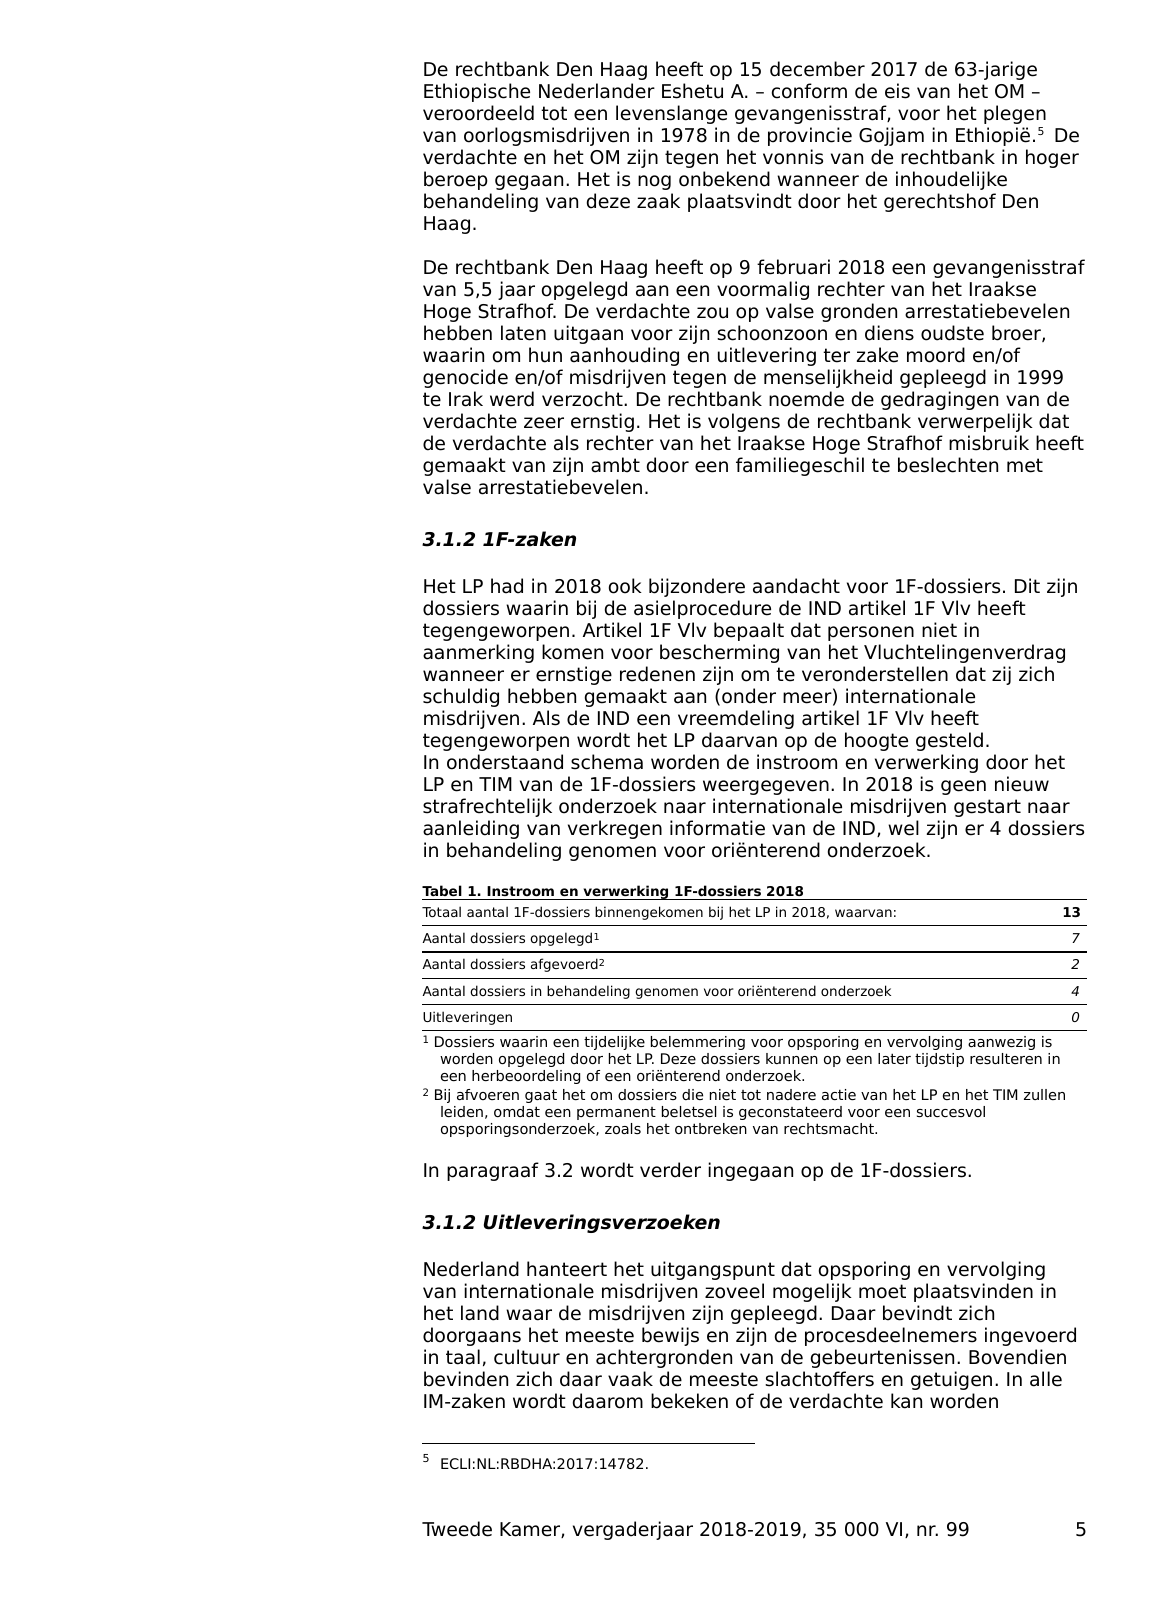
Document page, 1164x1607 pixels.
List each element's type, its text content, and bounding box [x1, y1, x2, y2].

table_cell 7 [985, 926, 1087, 951]
table_cell 0 [985, 1005, 1087, 1030]
subtitle 3.1.2 Uitleveringsverzoeken [422, 1212, 1087, 1234]
table_cell Aantal dossiers opgelegd1 [422, 926, 985, 951]
table_cell Aantal dossiers in behandeling genomen voor oriënterend onderzoek [422, 979, 985, 1004]
table_cell 13 [985, 900, 1087, 925]
subtitle 3.1.2 1F-zaken [422, 529, 1087, 551]
text De rechtbank Den Haag heeft op 9 februari 2018 een gevangenisstraf van 5,5 jaar opgelegd aan een voormalig rechter van het Iraakse Hoge Strafhof. De verdachte zou op valse gronden arrestatiebevelen hebben laten uitgaan voor zijn schoonzoon en diens oudste broer, waarin om hun aanhouding en uitlevering ter zake moord en/of genocide en/of misdrijven tegen de menselijkheid gepleegd in 1999 te Irak werd verzocht. De rechtbank noemde de gedragingen van de verdachte zeer ernstig. Het is volgens de rechtbank verwerpelijk dat de verdachte als rechter van het Iraakse Hoge Strafhof misbruik heeft gemaakt van zijn ambt door een familiegeschil te beslechten met valse arrestatiebevelen. [422, 257, 1087, 499]
text In onderstaand schema worden de instroom en verwerking door het LP en TIM van de 1F-dossiers weergegeven. In 2018 is geen nieuw strafrechtelijk onderzoek naar internationale misdrijven gestart naar aanleiding van verkregen informatie van de IND, wel zijn er 4 dossiers in behandeling genomen voor oriënterend onderzoek. [422, 752, 1087, 862]
table_cell Aantal dossiers afgevoerd2 [422, 953, 985, 978]
text Het LP had in 2018 ook bijzondere aandacht voor 1F-dossiers. Dit zijn dossiers waarin bij de asielprocedure de IND artikel 1F Vlv heeft tegengeworpen. Artikel 1F Vlv bepaalt dat personen niet in aanmerking komen voor bescherming van het Vluchtelingenverdrag wanneer er ernstige redenen zijn om te veronderstellen dat zij zich schuldig hebben gemaakt aan (onder meer) internationale misdrijven. Als de IND een vreemdeling artikel 1F Vlv heeft tegengeworpen wordt het LP daarvan op de hoogte gesteld. [422, 576, 1087, 752]
table_cell 4 [985, 979, 1087, 1004]
table_cell 1 Dossiers waarin een tijdelijke belemmering voor opsporing en vervolging aanwezig is worden opgelegd door het LP. Deze dossiers kunnen op een later tijdstip resulteren in een herbeoordeling of een oriënterend onderzoek. 2 Bij afvoeren gaat het om dossiers die niet tot nadere actie van het LP en het TIM zullen leiden, omdat een permanent beletsel is geconstateerd voor een succesvol opsporingsonderzoek, zoals het ontbreken van rechtsmacht. [422, 1031, 1087, 1138]
text ECLI:NL:RBDHA:2017:14782. [422, 1452, 1087, 1474]
table_header Tabel 1. Instroom en verwerking 1F-dossiers 2018 [422, 884, 1087, 899]
table_cell 2 [985, 953, 1087, 978]
text In paragraaf 3.2 wordt verder ingegaan op de 1F-dossiers. [422, 1160, 1087, 1182]
text Nederland hanteert het uitgangspunt dat opsporing en vervolging van internationale misdrijven zoveel mogelijk moet plaatsvinden in het land waar de misdrijven zijn gepleegd. Daar bevindt zich doorgaans het meeste bewijs en zijn de procesdeelnemers ingevoerd in taal, cultuur en achtergronden van de gebeurtenissen. Bovendien bevinden zich daar vaak de meeste slachtoffers en getuigen. In alle IM-zaken wordt daarom bekeken of de verdachte kan worden [422, 1259, 1087, 1413]
text De rechtbank Den Haag heeft op 15 december 2017 de 63-jarige Ethiopische Nederlander Eshetu A. – conform de eis van het OM – veroordeeld tot een levenslange gevangenisstraf, voor het plegen van oorlogsmisdrijven in 1978 in de provincie Gojjam in Ethiopië. De verdachte en het OM zijn tegen het vonnis van de rechtbank in hoger beroep gegaan. Het is nog onbekend wanneer de inhoudelijke behandeling van deze zaak plaatsvindt door het gerechtshof Den Haag. [422, 59, 1087, 235]
table_cell Uitleveringen [422, 1005, 985, 1030]
table_cell Totaal aantal 1F-dossiers binnengekomen bij het LP in 2018, waarvan: [422, 900, 985, 925]
